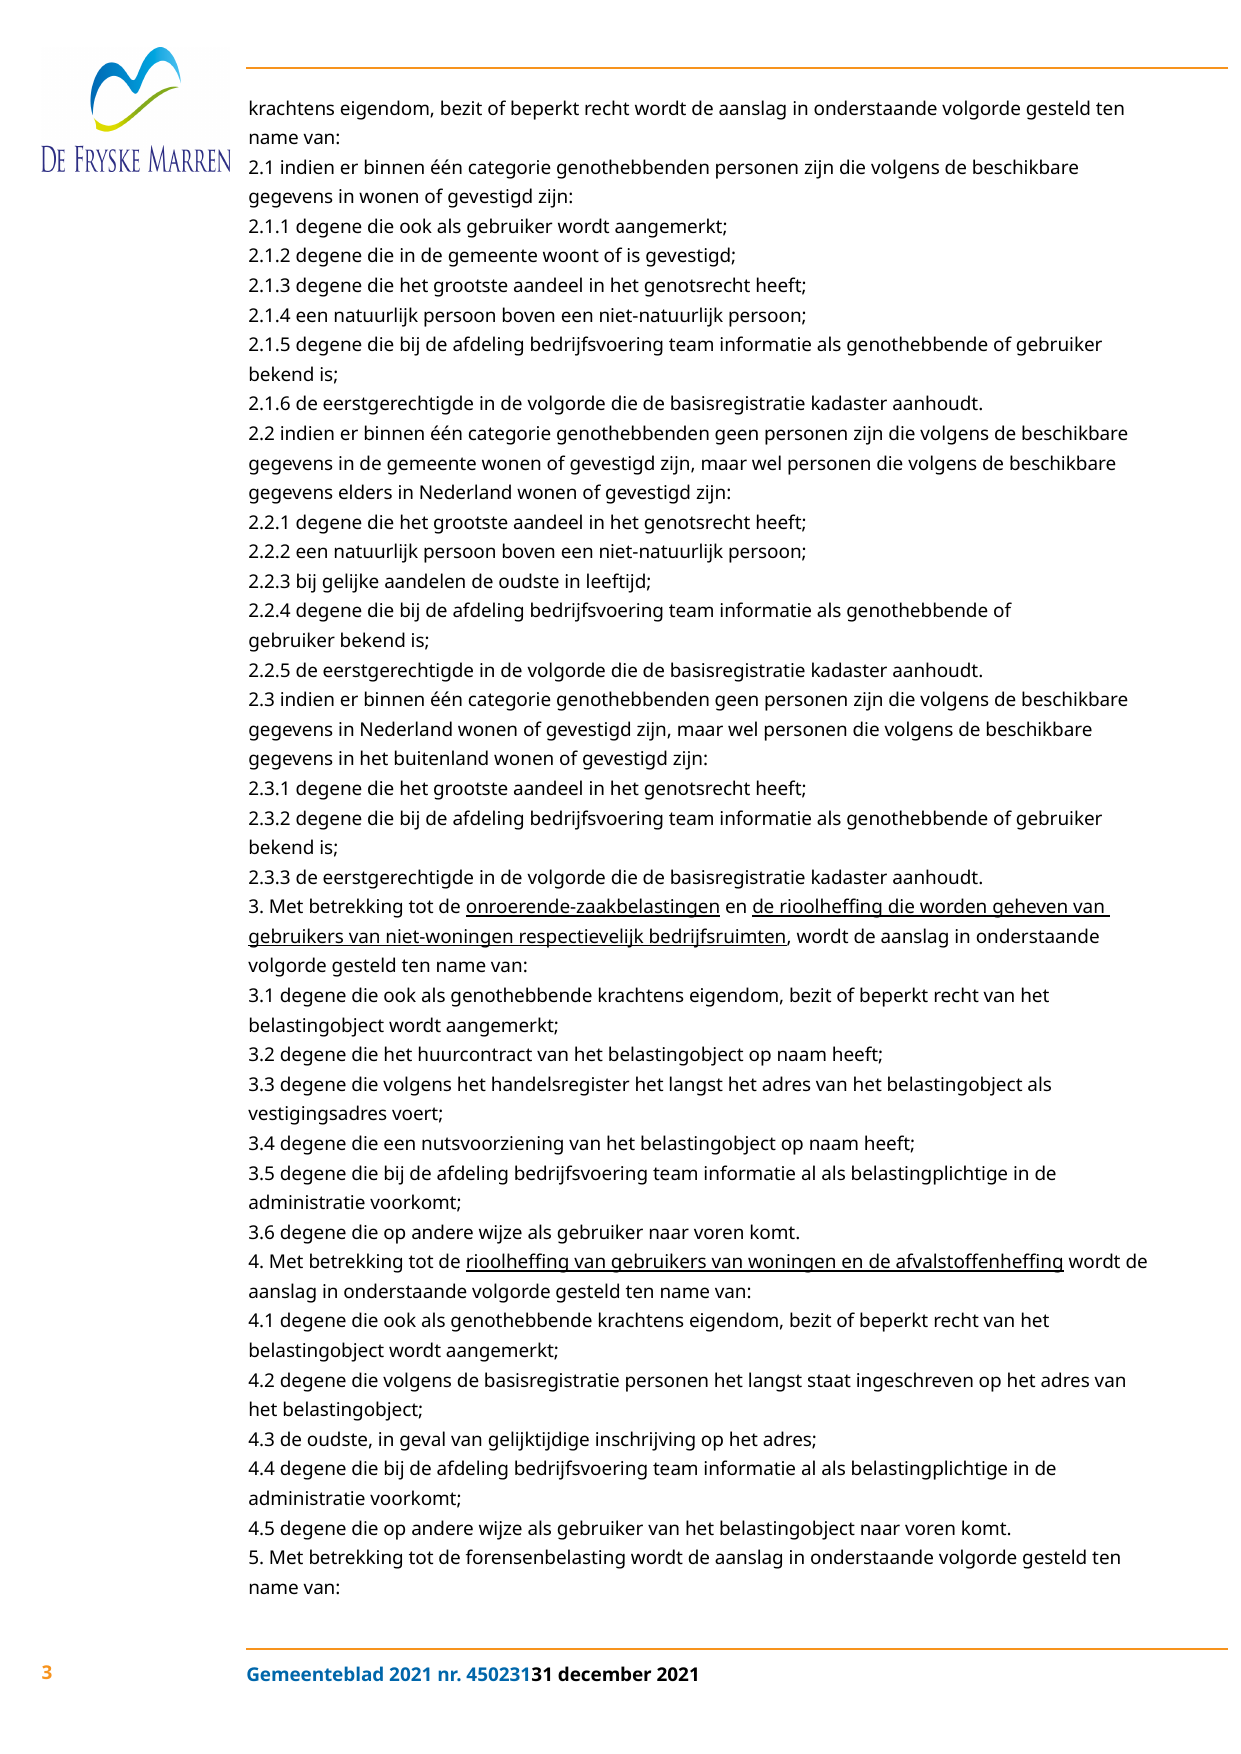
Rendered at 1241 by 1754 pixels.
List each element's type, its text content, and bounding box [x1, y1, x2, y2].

text 4.4 degene die bij de afdeling bedrijfsvoering team informatie al als belastingplichtige in de administratie voorkomt; [248, 1456, 1152, 1511]
text 2.3 indien er binnen één categorie genothebbenden geen personen zijn die volgens de beschikbare gegevens in Nederland wonen of gevestigd zijn, maar wel personen die volgens de beschikbare gegevens in het buitenland wonen of gevestigd zijn: [248, 686, 1152, 771]
text 2.2.2 een natuurlijk persoon boven een niet-natuurlijk persoon; [248, 538, 1152, 564]
text 3.6 degene die op andere wijze als gebruiker naar voren komt. [248, 1219, 1152, 1245]
text 2.1.5 degene die bij de afdeling bedrijfsvoering team informatie als genothebbende of gebruiker bekend is; [248, 331, 1152, 387]
text 3.1 degene die ook als genothebbende krachtens eigendom, bezit of beperkt recht van het belastingobject wordt aangemerkt; [248, 982, 1152, 1038]
text 2.2.4 degene die bij de afdeling bedrijfsvoering team informatie als genothebbende of [248, 598, 1152, 623]
text 2.3.3 de eerstgerechtigde in de volgorde die de basisregistratie kadaster aanhoudt. [248, 864, 1152, 890]
text 2.2 indien er binnen één categorie genothebbenden geen personen zijn die volgens de beschikbare gegevens in de gemeente wonen of gevestigd zijn, maar wel personen die volgens de beschikbare gegevens elders in Nederland wonen of gevestigd zijn: [248, 420, 1152, 505]
text 5. Met betrekking tot de forensenbelasting wordt de aanslag in onderstaande volgorde gesteld ten name van: [248, 1544, 1152, 1600]
text 3.2 degene die het huurcontract van het belastingobject op naam heeft; [248, 1041, 1152, 1067]
text 3.5 degene die bij de afdeling bedrijfsvoering team informatie al als belastingplichtige in de administratie voorkomt; [248, 1160, 1152, 1215]
text krachtens eigendom, bezit of beperkt recht wordt de aanslag in onderstaande volgorde gesteld ten name van: [248, 95, 1152, 150]
text 2.1.2 degene die in de gemeente woont of is gevestigd; [248, 243, 1152, 268]
text gebruiker bekend is; [248, 627, 1152, 653]
text 3.4 degene die een nutsvoorziening van het belastingobject op naam heeft; [248, 1130, 1152, 1156]
text 4.3 de oudste, in geval van gelijktijdige inschrijving op het adres; [248, 1426, 1152, 1452]
text 2.1.6 de eerstgerechtigde in de volgorde die de basisregistratie kadaster aanhoudt. [248, 391, 1152, 416]
text 4. Met betrekking tot de rioolheffing van gebruikers van woningen en de afvalstoffenheffing wordt de aanslag in onderstaande volgorde gesteld ten name van: [248, 1248, 1152, 1304]
text 3. Met betrekking tot de onroerende-zaakbelastingen en de rioolheffing die worden geheven van gebruikers van niet-woningen respectievelijk bedrijfsruimten, wordt de aanslag in onderstaande volgorde gesteld ten name van: [248, 893, 1152, 978]
text 2.3.1 degene die het grootste aandeel in het genotsrecht heeft; [248, 775, 1152, 801]
text 2.2.1 degene die het grootste aandeel in het genotsrecht heeft; [248, 509, 1152, 535]
text 3.3 degene die volgens het handelsregister het langst het adres van het belastingobject als vestigingsadres voert; [248, 1071, 1152, 1126]
text 2.2.3 bij gelijke aandelen de oudste in leeftijd; [248, 568, 1152, 594]
text 2.1.4 een natuurlijk persoon boven een niet-natuurlijk persoon; [248, 302, 1152, 328]
text 2.1.3 degene die het grootste aandeel in het genotsrecht heeft; [248, 272, 1152, 298]
text 4.5 degene die op andere wijze als gebruiker van het belastingobject naar voren komt. [248, 1515, 1152, 1541]
text 2.2.5 de eerstgerechtigde in de volgorde die de basisregistratie kadaster aanhoudt. [248, 657, 1152, 683]
text 4.2 degene die volgens de basisregistratie personen het langst staat ingeschreven op het adres van het belastingobject; [248, 1367, 1152, 1422]
text 2.1.1 degene die ook als gebruiker wordt aangemerkt; [248, 213, 1152, 239]
picture [41, 47, 231, 172]
text 4.1 degene die ook als genothebbende krachtens eigendom, bezit of beperkt recht van het belastingobject wordt aangemerkt; [248, 1308, 1152, 1363]
text 2.3.2 degene die bij de afdeling bedrijfsvoering team informatie als genothebbende of gebruiker bekend is; [248, 805, 1152, 860]
text 2.1 indien er binnen één categorie genothebbenden personen zijn die volgens de beschikbare gegevens in wonen of gevestigd zijn: [248, 154, 1152, 209]
